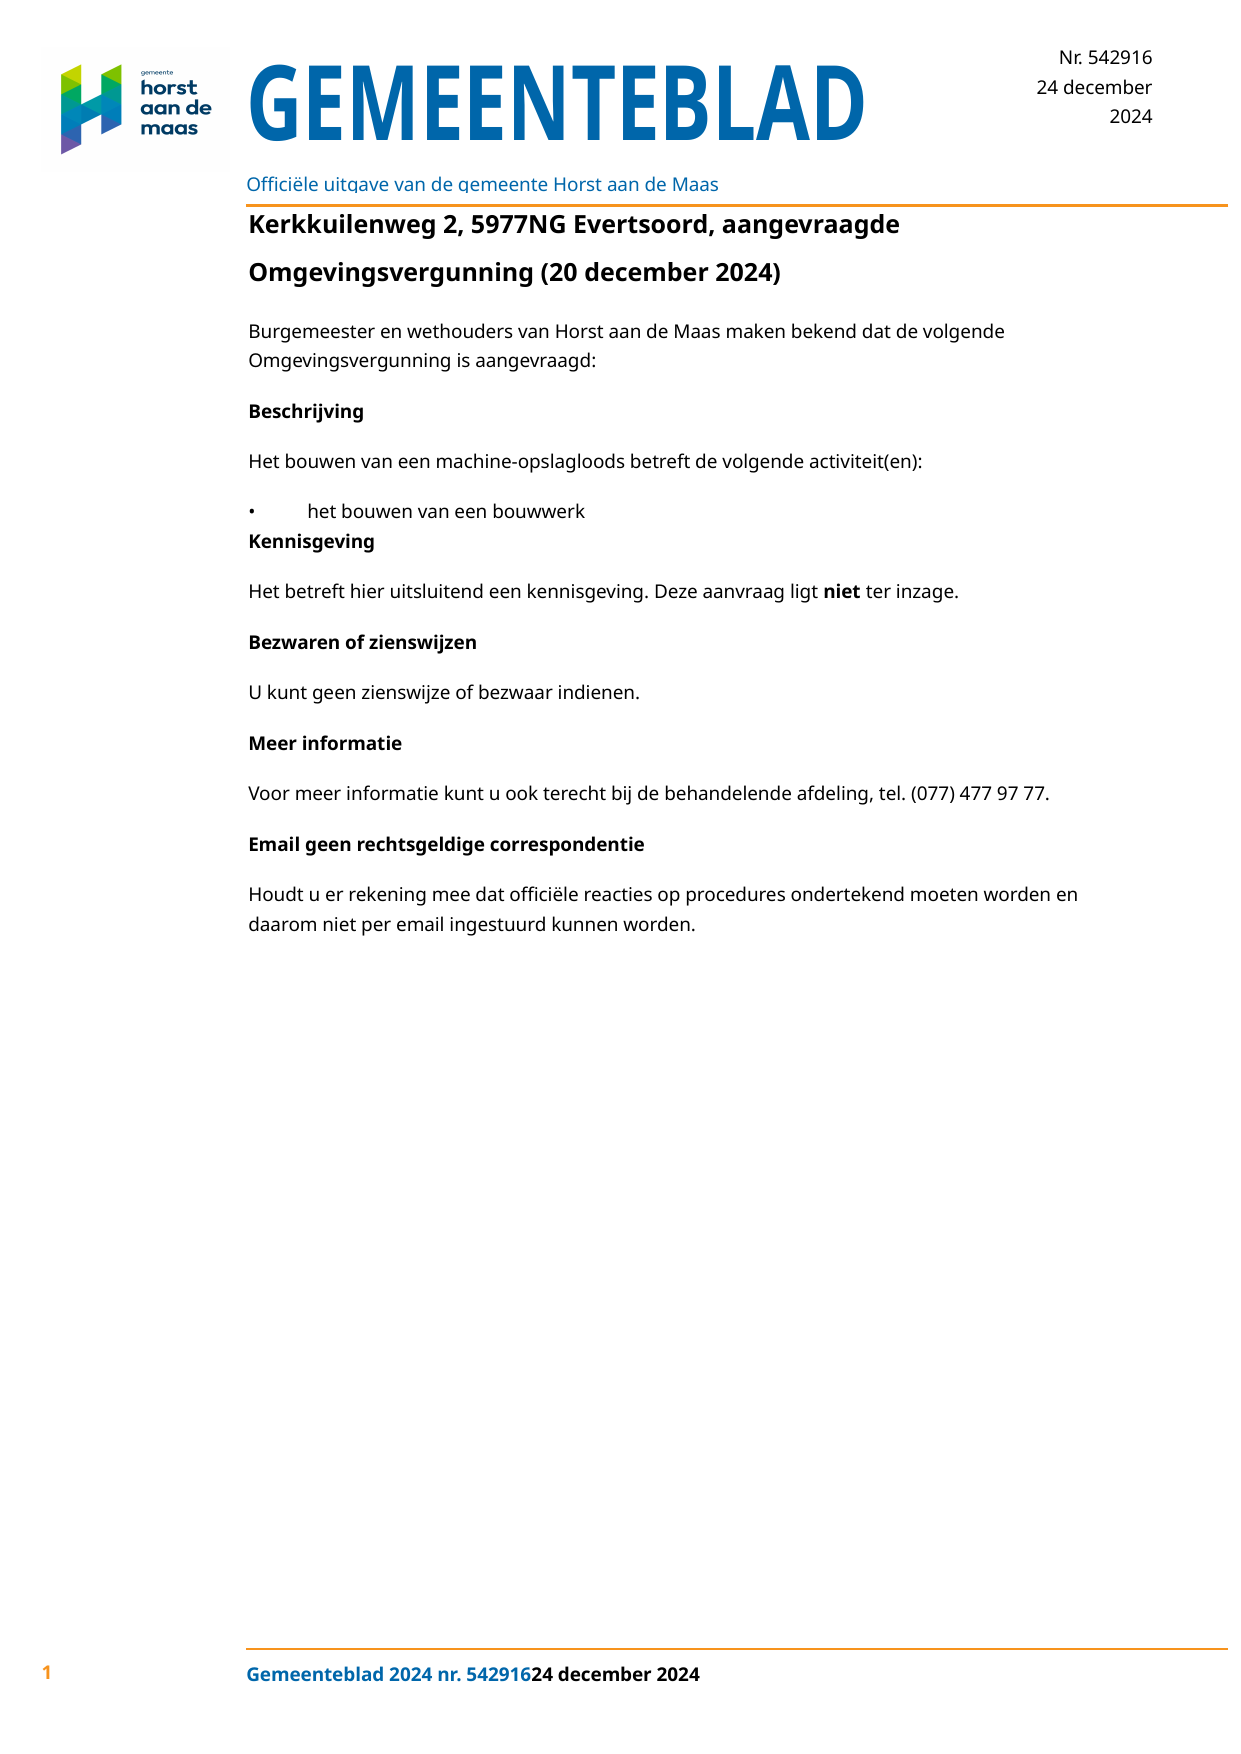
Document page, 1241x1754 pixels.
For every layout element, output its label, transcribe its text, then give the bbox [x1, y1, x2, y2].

text Het betreft hier uitsluitend een kennisgeving. Deze aanvraag ligt niet ter inzage. [248, 579, 1152, 604]
text Email geen rechtsgeldige correspondentie [248, 831, 1152, 857]
text Voor meer informatie kunt u ook terecht bij de behandelende afdeling, tel. (077) 477 97 77. [248, 780, 1152, 806]
text Kennisgeving [248, 528, 1152, 554]
text Burgemeester en wethouders van Horst aan de Maas maken bekend dat de volgende Omgevingsvergunning is aangevraagd: [248, 318, 1152, 373]
text Beschrijving [248, 398, 1152, 424]
text U kunt geen zienswijze of bezwaar indienen. [248, 679, 1152, 705]
text Het bouwen van een machine-opslagloods betreft de volgende activiteit(en): [248, 448, 1152, 474]
list het bouwen van een bouwwerk [248, 499, 1152, 524]
text Bezwaren of zienswijzen [248, 629, 1152, 655]
picture [41, 47, 231, 172]
text Houdt u er rekening mee dat officiële reacties op procedures ondertekend moeten worden en daarom niet per email ingestuurd kunnen worden. [248, 881, 1152, 937]
text Kerkkuilenweg 2, 5977NG Evertsoord, aangevraagde Omgevingsvergunning (20 december 2024) [248, 207, 1152, 288]
text Meer informatie [248, 730, 1152, 756]
